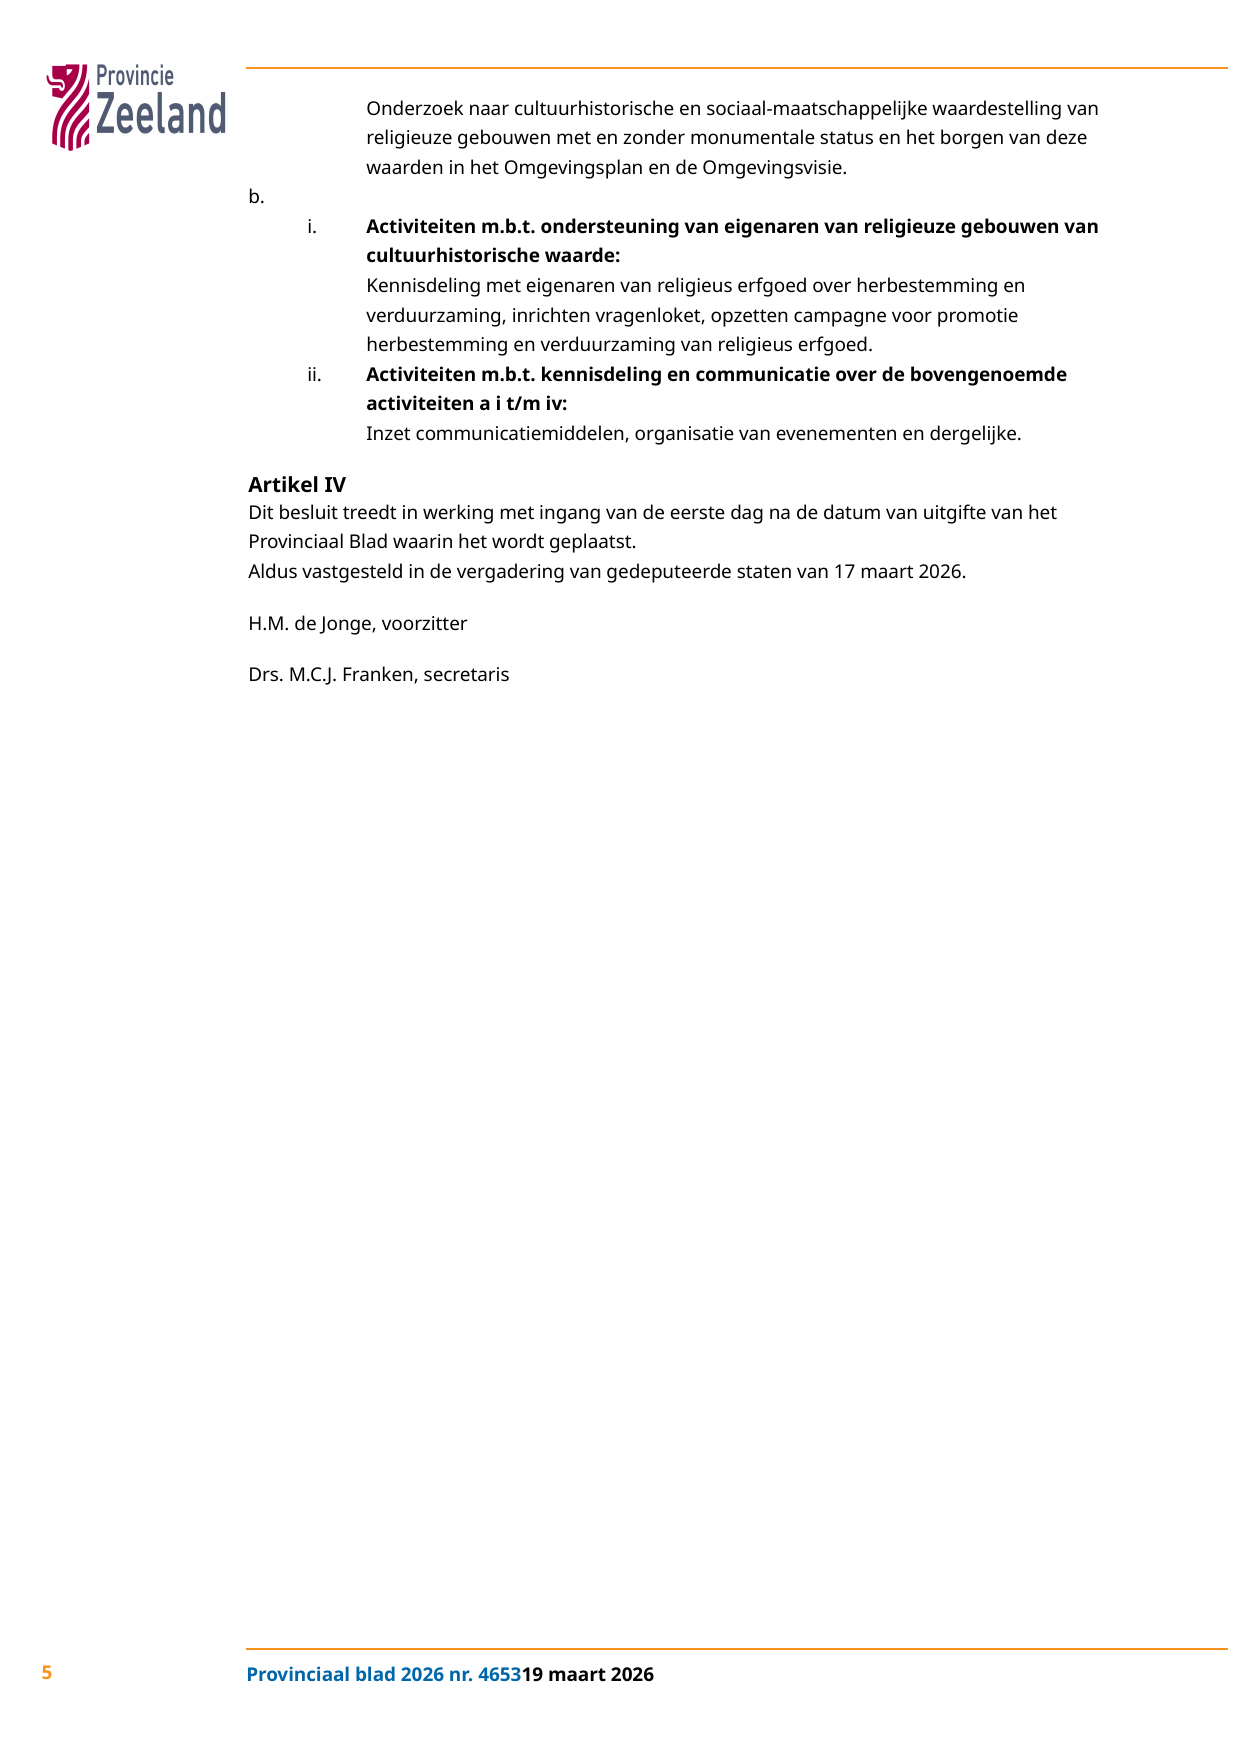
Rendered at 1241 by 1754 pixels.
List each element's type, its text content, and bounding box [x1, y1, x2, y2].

text Dit besluit treedt in werking met ingang van de eerste dag na de datum van uitgifte van het Provinciaal Blad waarin het wordt geplaatst. [248, 499, 1152, 554]
picture [41, 47, 231, 172]
text Aldus vastgesteld in de vergadering van gedeputeerde staten van 17 maart 2026. [248, 558, 1152, 584]
list Activiteiten m.b.t. ondersteuning van eigenaren van religieuze gebouwen van cultuurhistorische waarde: [307, 213, 1152, 268]
list Onderzoek naar cultuurhistorische en sociaal-maatschappelijke waardestelling van religieuze gebouwen met en zonder monumentale status en het borgen van deze waarden in het Omgevingsplan en de Omgevingsvisie. [307, 95, 1152, 180]
list Activiteiten m.b.t. kennisdeling en communicatie over de bovengenoemde activiteiten a i t/m iv: [307, 361, 1152, 416]
list Kennisdeling met eigenaren van religieus erfgoed over herbestemming en verduurzaming, inrichten vragenloket, opzetten campagne voor promotie herbestemming en verduurzaming van religieus erfgoed. [307, 272, 1152, 357]
text Artikel IV [248, 471, 1152, 499]
text H.M. de Jonge, voorzitter [248, 610, 1152, 635]
text Drs. M.C.J. Franken, secretaris [248, 661, 1152, 687]
list Inzet communicatiemiddelen, organisatie van evenementen en dergelijke. [307, 420, 1152, 446]
